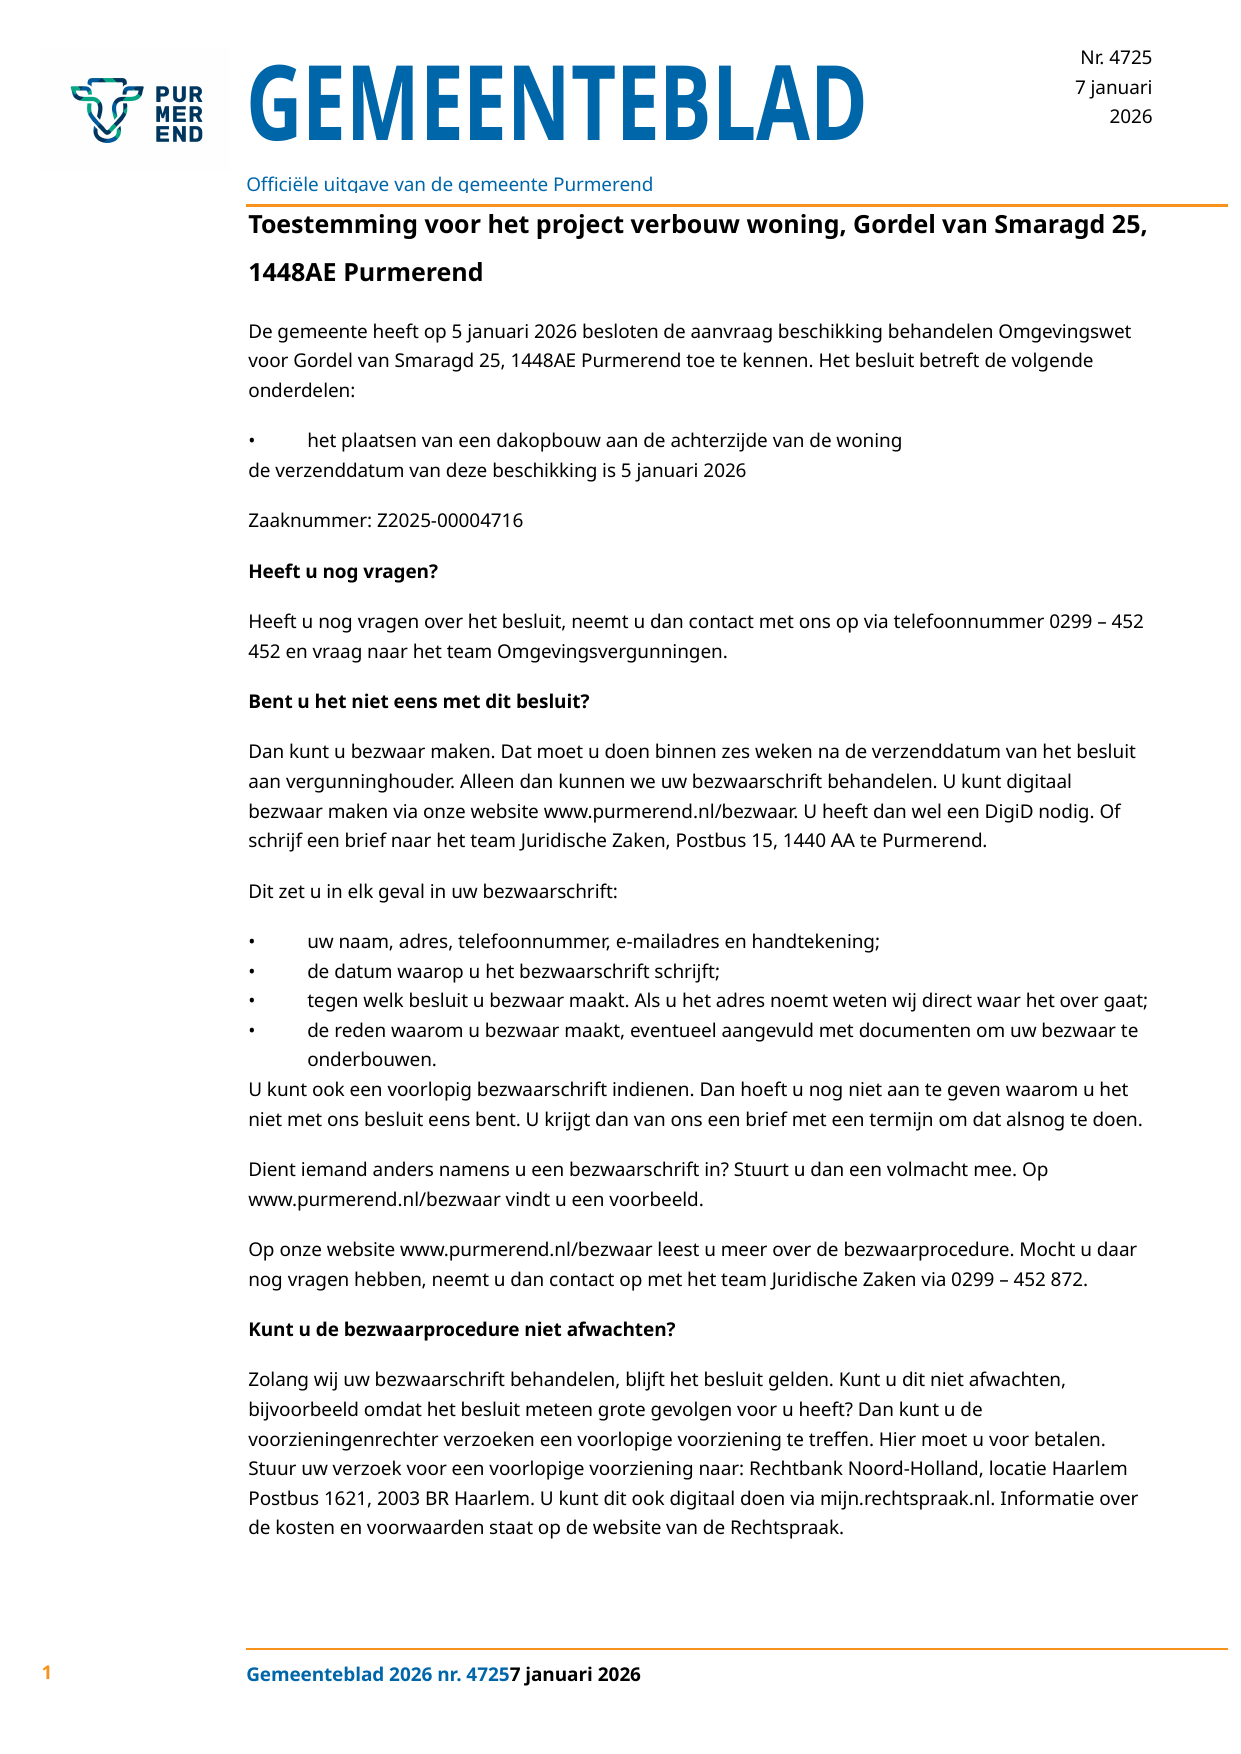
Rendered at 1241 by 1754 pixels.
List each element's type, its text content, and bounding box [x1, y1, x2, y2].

text Toestemming voor het project verbouw woning, Gordel van Smaragd 25, 1448AE Purmerend [248, 207, 1152, 288]
text Bent u het niet eens met dit besluit? [248, 688, 1152, 714]
text Zaaknummer: Z2025-00004716 [248, 507, 1152, 533]
text Heeft u nog vragen over het besluit, neemt u dan contact met ons op via telefoonnummer 0299 – 452 452 en vraag naar het team Omgevingsvergunningen. [248, 608, 1152, 664]
text Dan kunt u bezwaar maken. Dat moet u doen binnen zes weken na de verzenddatum van het besluit aan vergunninghouder. Alleen dan kunnen we uw bezwaarschrift behandelen. U kunt digitaal bezwaar maken via onze website www.purmerend.nl/bezwaar. U heeft dan wel een DigiD nodig. Of schrijf een brief naar het team Juridische Zaken, Postbus 15, 1440 AA te Purmerend. [248, 739, 1152, 853]
text Zolang wij uw bezwaarschrift behandelen, blijft het besluit gelden. Kunt u dit niet afwachten, bijvoorbeeld omdat het besluit meteen grote gevolgen voor u heeft? Dan kunt u de voorzieningenrechter verzoeken een voorlopige voorziening te treffen. Hier moet u voor betalen. Stuur uw verzoek voor een voorlopige voorziening naar: Rechtbank Noord-Holland, locatie Haarlem Postbus 1621, 2003 BR Haarlem. U kunt dit ook digitaal doen via mijn.rechtspraak.nl. Informatie over de kosten en voorwaarden staat op de website van de Rechtspraak. [248, 1367, 1152, 1540]
list de reden waarom u bezwaar maakt, eventueel aangevuld met documenten om uw bezwaar te onderbouwen. [248, 1017, 1152, 1072]
text Dit zet u in elk geval in uw bezwaarschrift: [248, 878, 1152, 904]
list uw naam, adres, telefoonnummer, e-mailadres en handtekening; [248, 928, 1152, 954]
text U kunt ook een voorlopig bezwaarschrift indienen. Dan hoeft u nog niet aan te geven waarom u het niet met ons besluit eens bent. U krijgt dan van ons een brief met een termijn om dat alsnog te doen. [248, 1076, 1152, 1132]
list tegen welk besluit u bezwaar maakt. Als u het adres noemt weten wij direct waar het over gaat; [248, 987, 1152, 1013]
picture [41, 47, 231, 172]
text De gemeente heeft op 5 januari 2026 besloten de aanvraag beschikking behandelen Omgevingswet voor Gordel van Smaragd 25, 1448AE Purmerend toe te kennen. Het besluit betreft de volgende onderdelen: [248, 318, 1152, 403]
text de verzenddatum van deze beschikking is 5 januari 2026 [248, 457, 1152, 483]
text Dient iemand anders namens u een bezwaarschrift in? Stuurt u dan een volmacht mee. Op www.purmerend.nl/bezwaar vindt u een voorbeeld. [248, 1156, 1152, 1212]
text Heeft u nog vragen? [248, 558, 1152, 584]
list het plaatsen van een dakopbouw aan de achterzijde van de woning [248, 427, 1152, 453]
text Op onze website www.purmerend.nl/bezwaar leest u meer over de bezwaarprocedure. Mocht u daar nog vragen hebben, neemt u dan contact op met het team Juridische Zaken via 0299 – 452 872. [248, 1236, 1152, 1292]
list de datum waarop u het bezwaarschrift schrijft; [248, 958, 1152, 984]
text Kunt u de bezwaarprocedure niet afwachten? [248, 1316, 1152, 1342]
